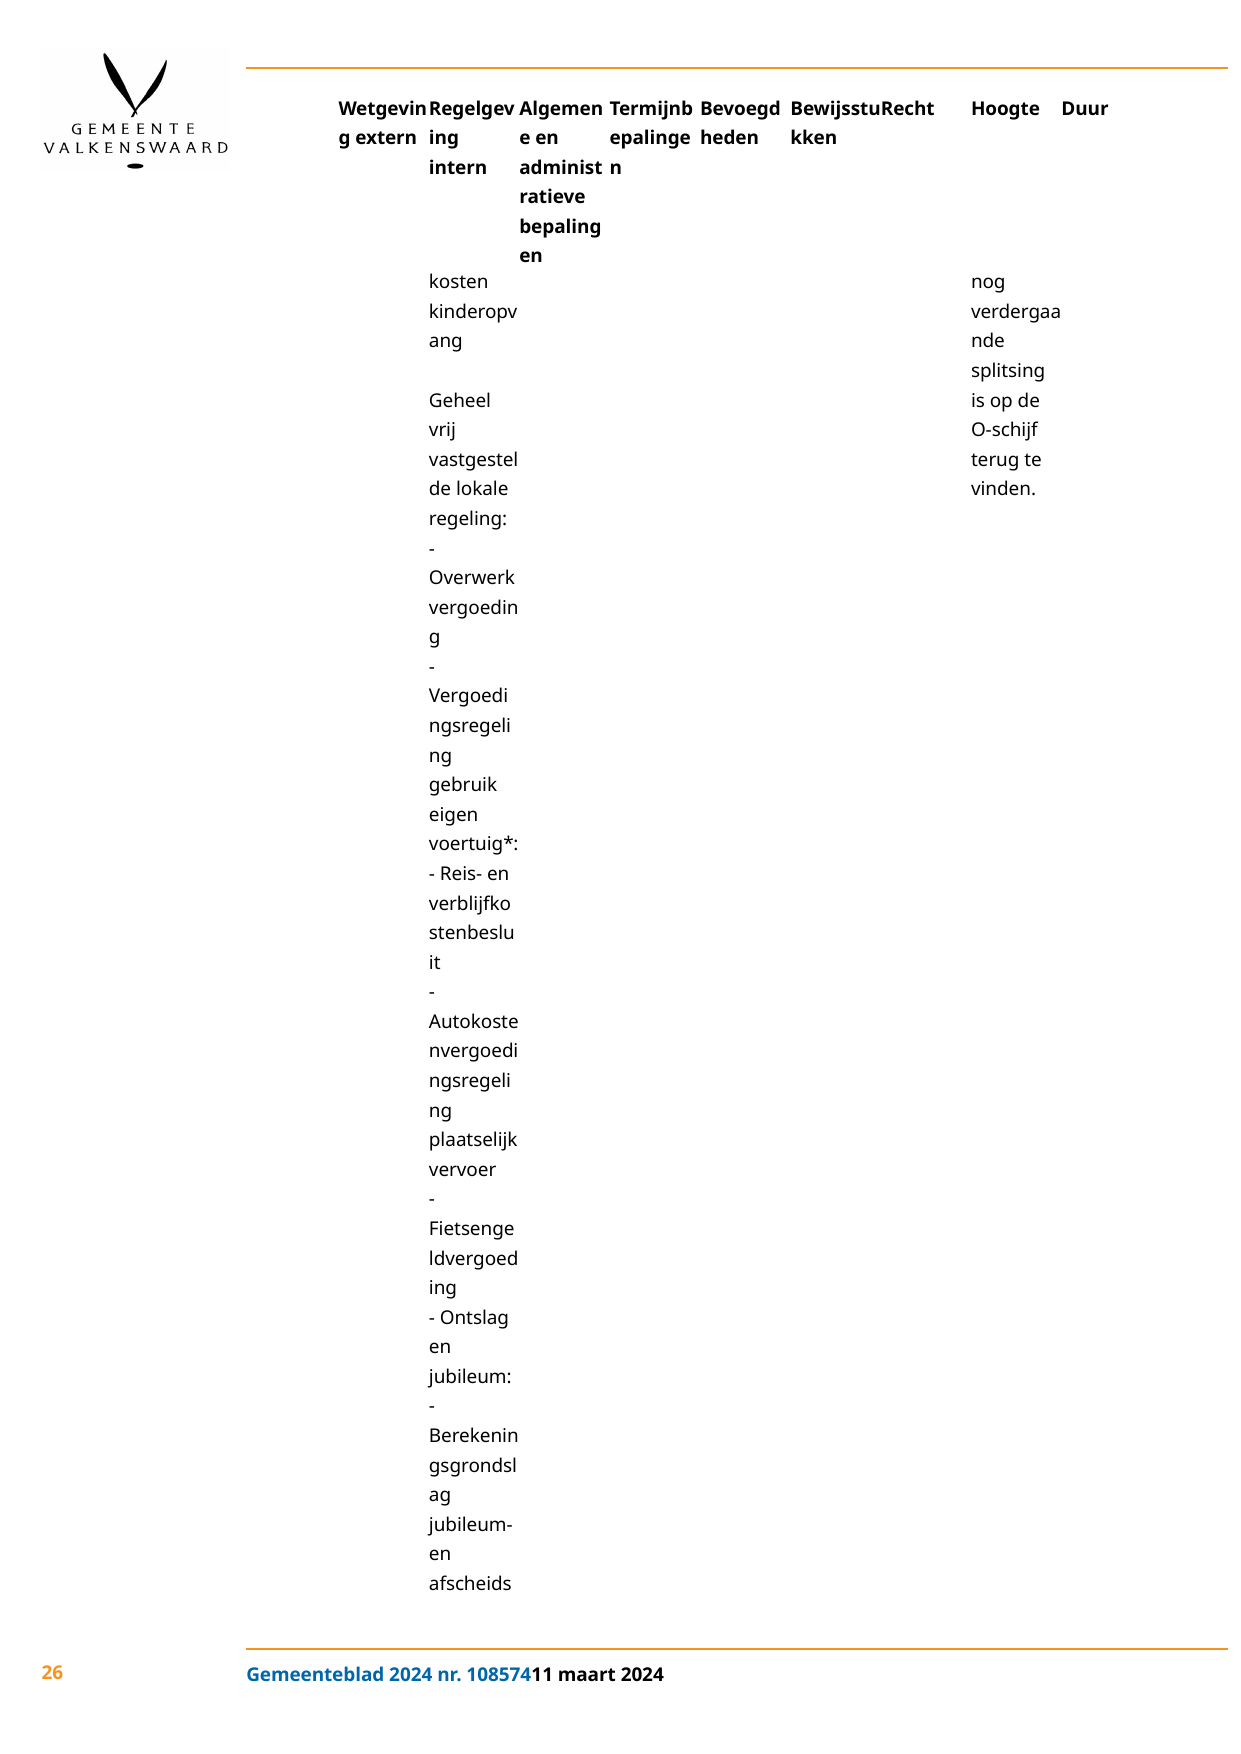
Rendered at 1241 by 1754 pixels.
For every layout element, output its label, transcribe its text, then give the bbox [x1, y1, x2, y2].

table_header Hoogte [971, 95, 1061, 268]
table_header Bewijsstukken [790, 95, 881, 268]
table_cell kosten kinderopvang Geheel vrij vastgestelde lokale regeling: - Overwerkvergoeding - Vergoedingsregeling gebruik eigen voertuig*: - Reis- en verblijfkostenbesluit - Autokostenvergoedingsregeling plaatselijk vervoer - Fietsengeldvergoeding - Ontslag en jubileum: - Berekeningsgrondslag jubileum- en afscheids [429, 269, 519, 1596]
table_header Recht [881, 95, 971, 268]
table_cell [881, 269, 971, 1596]
table_cell [1061, 269, 1152, 1596]
table_cell [609, 269, 700, 1596]
table_header Termijnbepalingen [609, 95, 700, 268]
table_header Regelgeving intern [429, 95, 519, 268]
table_cell [700, 269, 790, 1596]
table_cell nog verdergaande splitsing is op de O-schijf terug te vinden. [971, 269, 1061, 1596]
table_header Algemene en administratieve bepalingen [519, 95, 609, 268]
table_header Wetgeving extern [338, 95, 429, 268]
table_cell [338, 269, 429, 1596]
table_header [248, 95, 338, 268]
table_cell [519, 269, 609, 1596]
table_header Bevoegdheden [700, 95, 790, 268]
table_header Duur [1061, 95, 1152, 268]
table_cell [248, 269, 338, 1596]
picture [41, 47, 231, 172]
table_cell [790, 269, 881, 1596]
